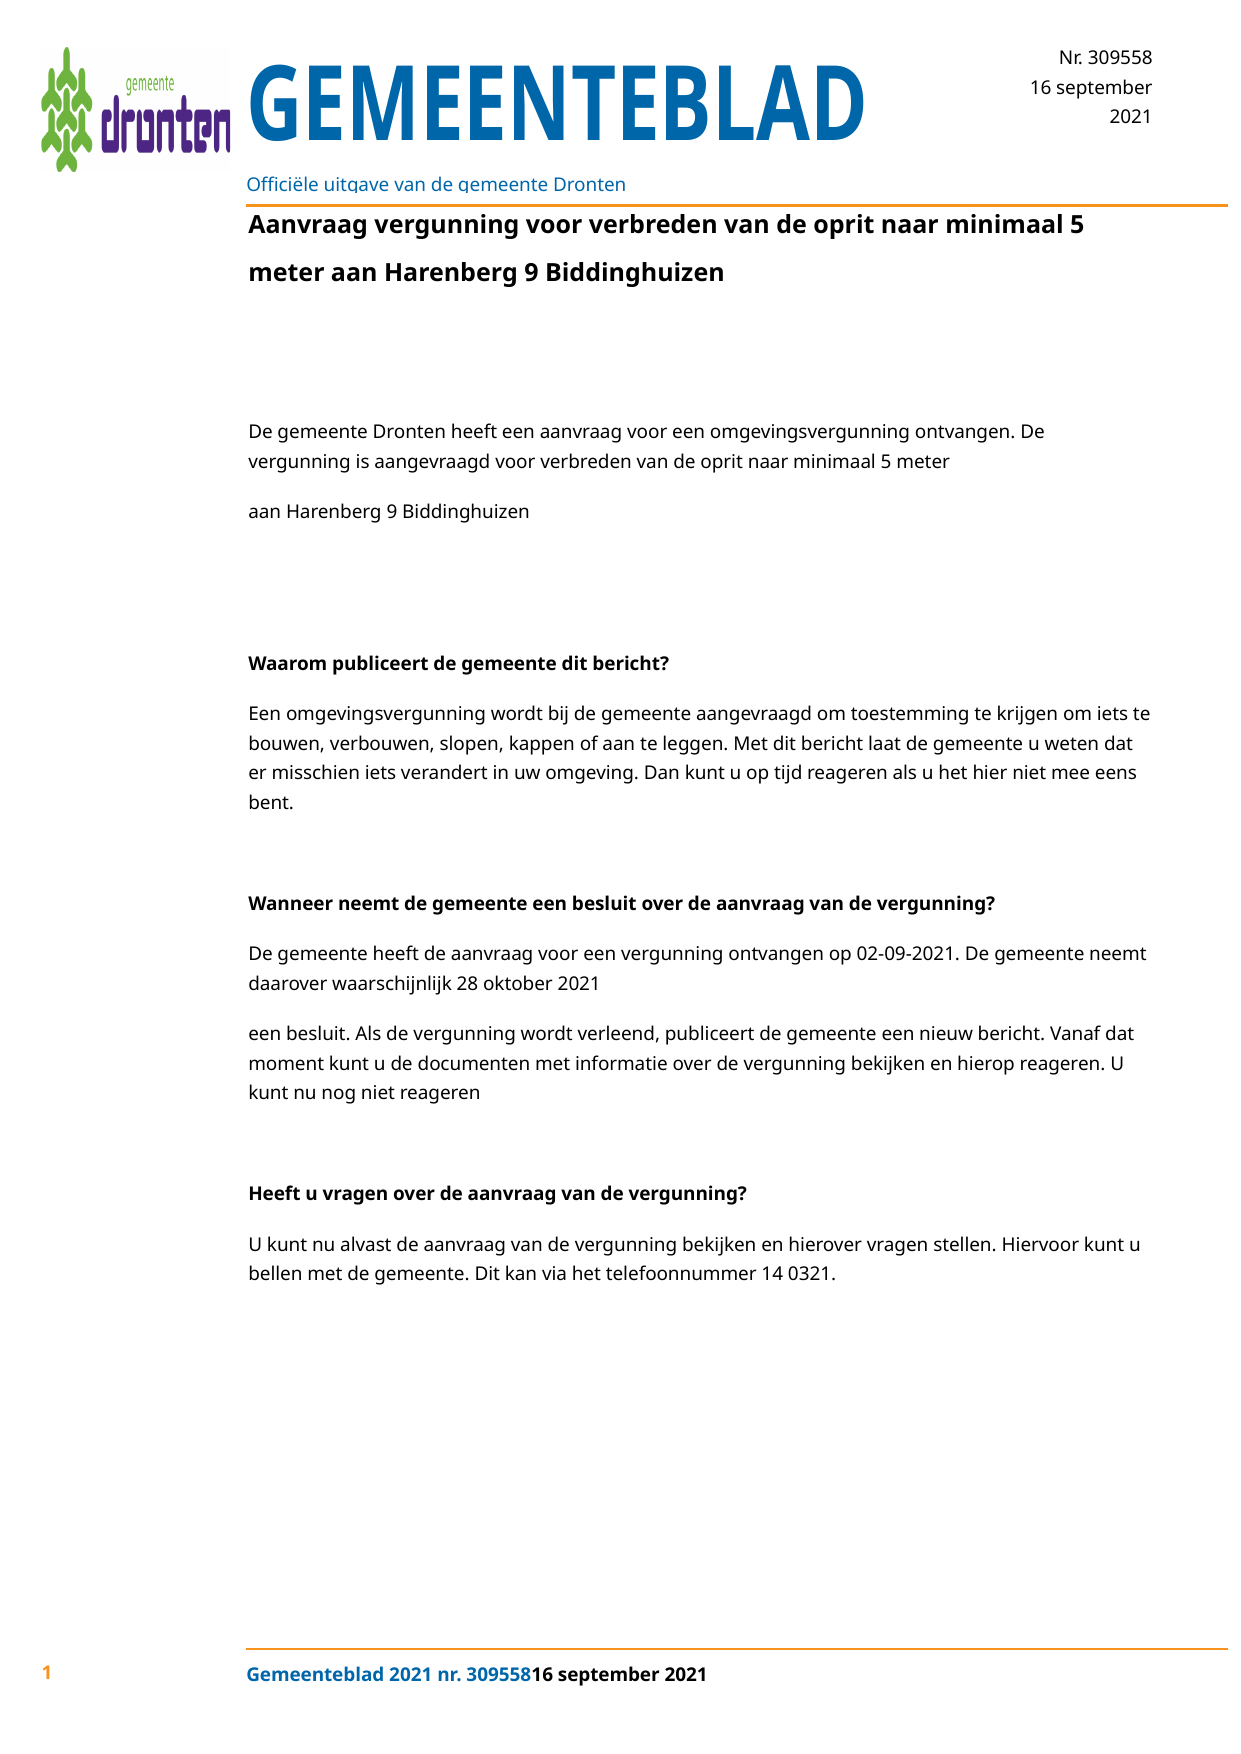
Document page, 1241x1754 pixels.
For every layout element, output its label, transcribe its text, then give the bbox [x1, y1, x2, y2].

text De gemeente heeft de aanvraag voor een vergunning ontvangen op 02-09-2021. De gemeente neemt daarover waarschijnlijk 28 oktober 2021 [248, 940, 1152, 996]
text Heeft u vragen over de aanvraag van de vergunning? [248, 1180, 1152, 1206]
text een besluit. Als de vergunning wordt verleend, publiceert de gemeente een nieuw bericht. Vanaf dat moment kunt u de documenten met informatie over de vergunning bekijken en hierop reageren. U kunt nu nog niet reageren [248, 1020, 1152, 1105]
text Aanvraag vergunning voor verbreden van de oprit naar minimaal 5 meter aan Harenberg 9 Biddinghuizen [248, 207, 1152, 288]
text Wanneer neemt de gemeente een besluit over de aanvraag van de vergunning? [248, 890, 1152, 916]
text Waarom publiceert de gemeente dit bericht? [248, 650, 1152, 676]
text De gemeente Dronten heeft een aanvraag voor een omgevingsvergunning ontvangen. De vergunning is aangevraagd voor verbreden van de oprit naar minimaal 5 meter [248, 419, 1152, 474]
text aan Harenberg 9 Biddinghuizen [248, 499, 1152, 524]
text Een omgevingsvergunning wordt bij de gemeente aangevraagd om toestemming te krijgen om iets te bouwen, verbouwen, slopen, kappen of aan te leggen. Met dit bericht laat de gemeente u weten dat er misschien iets verandert in uw omgeving. Dan kunt u op tijd reageren als u het hier niet mee eens bent. [248, 700, 1152, 815]
text U kunt nu alvast de aanvraag van de vergunning bekijken en hierover vragen stellen. Hiervoor kunt u bellen met de gemeente. Dit kan via het telefoonnummer 14 0321. [248, 1231, 1152, 1286]
picture [41, 47, 231, 172]
